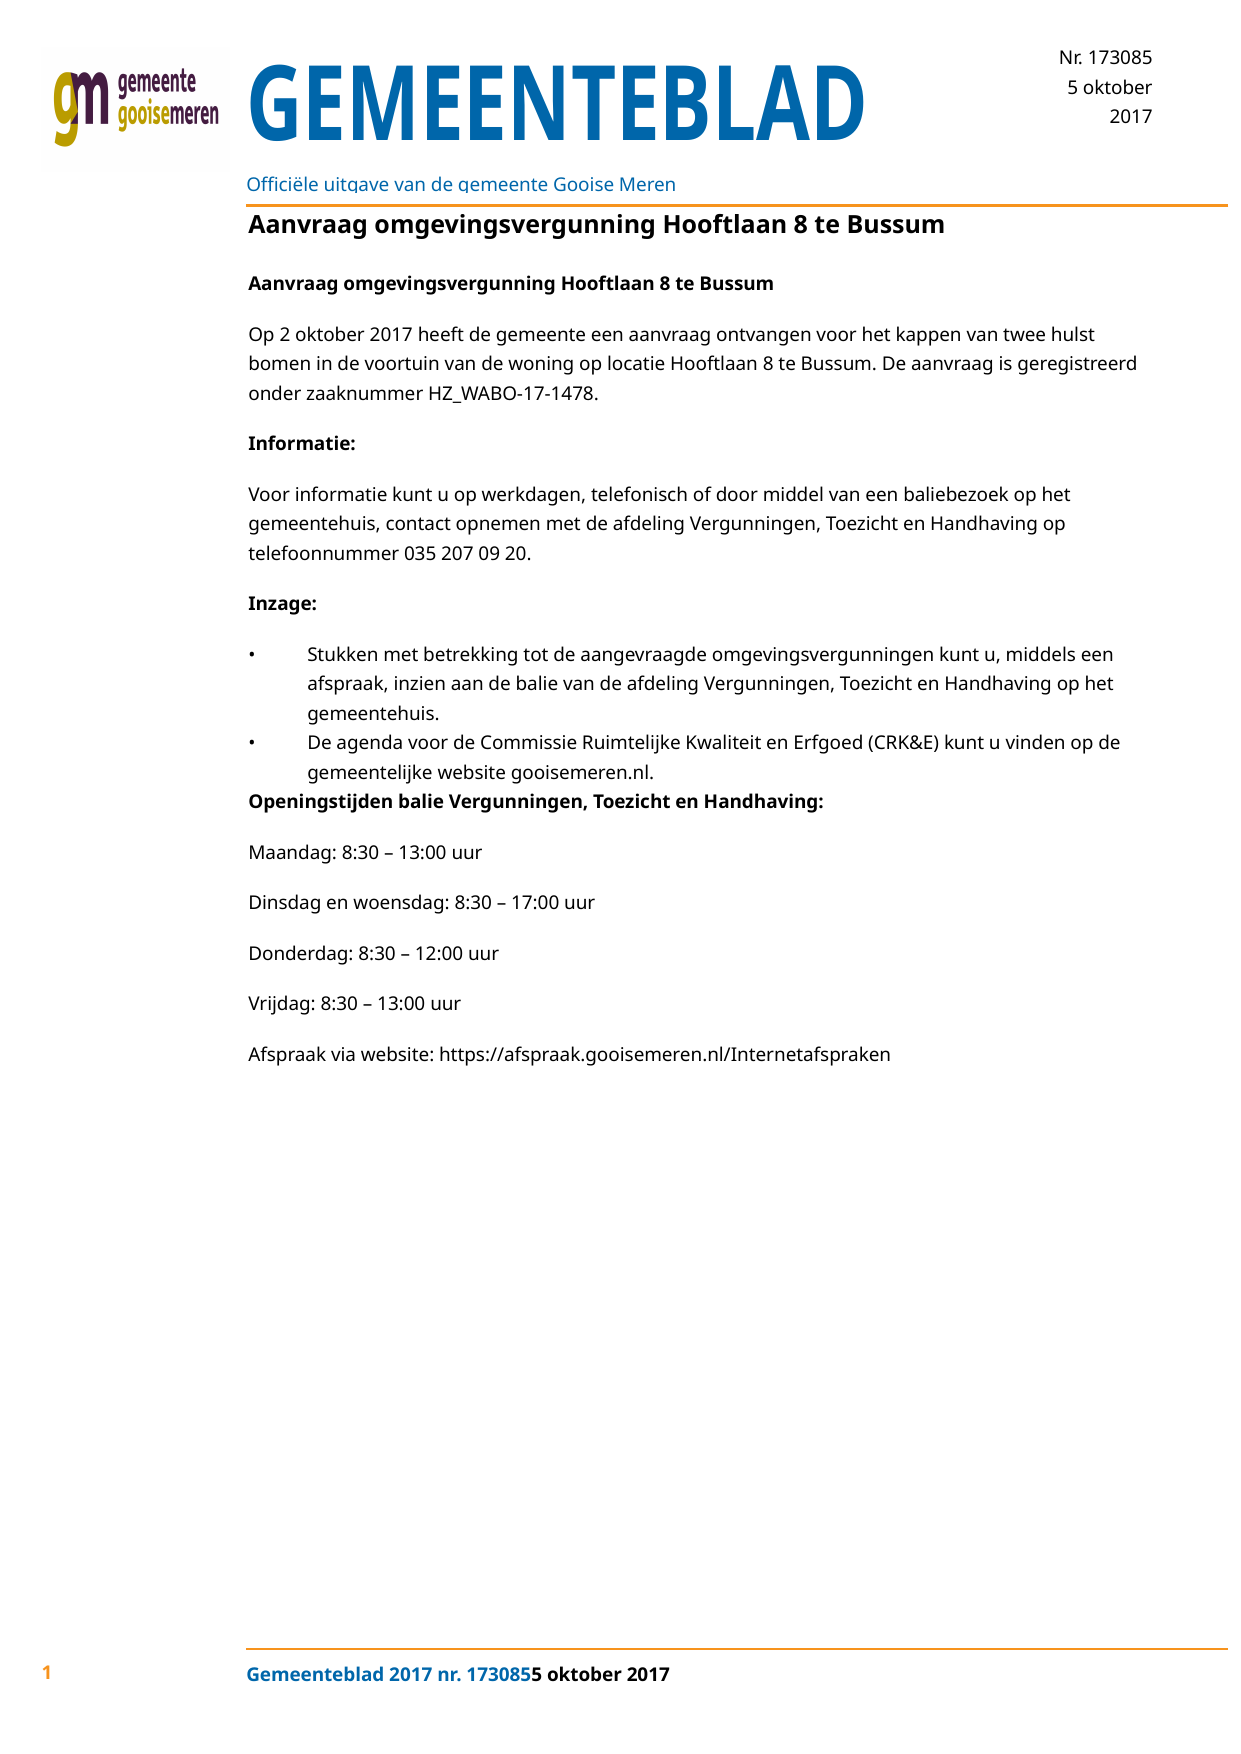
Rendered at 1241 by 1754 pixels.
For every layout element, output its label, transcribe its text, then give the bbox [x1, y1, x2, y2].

text Aanvraag omgevingsvergunning Hooftlaan 8 te Bussum [248, 270, 1152, 296]
list Stukken met betrekking tot de aangevraagde omgevingsvergunningen kunt u, middels een afspraak, inzien aan de balie van de afdeling Vergunningen, Toezicht en Handhaving op het gemeentehuis. [248, 641, 1152, 726]
text Maandag: 8:30 – 13:00 uur [248, 839, 1152, 865]
text Openingstijden balie Vergunningen, Toezicht en Handhaving: [248, 789, 1152, 814]
picture [41, 47, 231, 172]
text Aanvraag omgevingsvergunning Hooftlaan 8 te Bussum [248, 207, 1152, 241]
text Vrijdag: 8:30 – 13:00 uur [248, 990, 1152, 1016]
text Dinsdag en woensdag: 8:30 – 17:00 uur [248, 889, 1152, 915]
text Donderdag: 8:30 – 12:00 uur [248, 940, 1152, 966]
text Afspraak via website: https://afspraak.gooisemeren.nl/Internetafspraken [248, 1041, 1152, 1066]
text Op 2 oktober 2017 heeft de gemeente een aanvraag ontvangen voor het kappen van twee hulst bomen in de voortuin van de woning op locatie Hooftlaan 8 te Bussum. De aanvraag is geregistreerd onder zaaknummer HZ_WABO-17-1478. [248, 321, 1152, 406]
text Inzage: [248, 590, 1152, 616]
list De agenda voor de Commissie Ruimtelijke Kwaliteit en Erfgoed (CRK&E) kunt u vinden op de gemeentelijke website gooisemeren.nl. [248, 729, 1152, 785]
text Informatie: [248, 430, 1152, 456]
text Voor informatie kunt u op werkdagen, telefonisch of door middel van een baliebezoek op het gemeentehuis, contact opnemen met de afdeling Vergunningen, Toezicht en Handhaving op telefoonnummer 035 207 09 20. [248, 481, 1152, 566]
